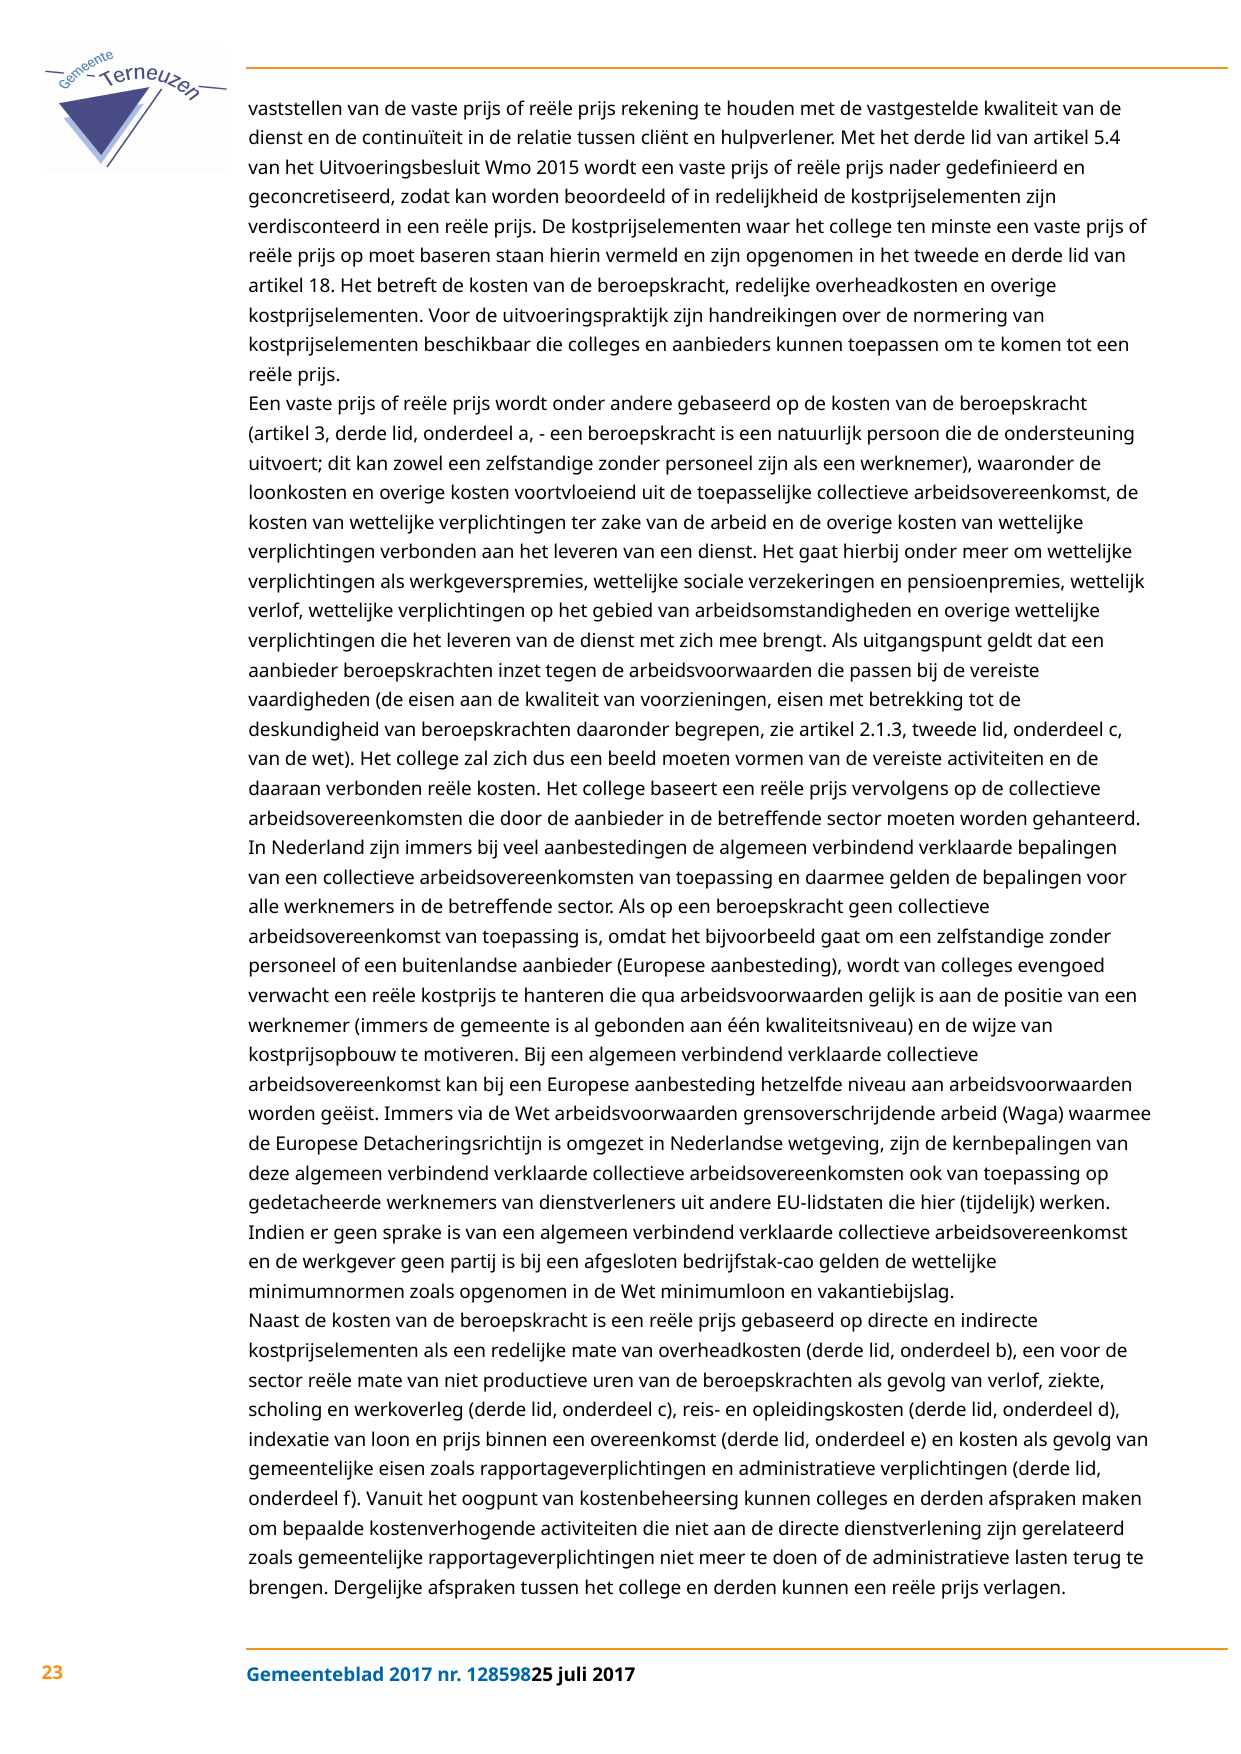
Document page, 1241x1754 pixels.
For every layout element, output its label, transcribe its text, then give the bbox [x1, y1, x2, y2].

text vaststellen van de vaste prijs of reële prijs rekening te houden met de vastgestelde kwaliteit van de dienst en de continuïteit in de relatie tussen cliënt en hulpverlener. Met het derde lid van artikel 5.4 van het Uitvoeringsbesluit Wmo 2015 wordt een vaste prijs of reële prijs nader gedefinieerd en geconcretiseerd, zodat kan worden beoordeeld of in redelijkheid de kostprijselementen zijn verdisconteerd in een reële prijs. De kostprijselementen waar het college ten minste een vaste prijs of reële prijs op moet baseren staan hierin vermeld en zijn opgenomen in het tweede en derde lid van artikel 18. Het betreft de kosten van de beroepskracht, redelijke overheadkosten en overige kostprijselementen. Voor de uitvoeringspraktijk zijn handreikingen over de normering van kostprijselementen beschikbaar die colleges en aanbieders kunnen toepassen om te komen tot een reële prijs. [248, 95, 1152, 387]
picture [41, 47, 231, 172]
text Naast de kosten van de beroepskracht is een reële prijs gebaseerd op directe en indirecte kostprijselementen als een redelijke mate van overheadkosten (derde lid, onderdeel b), een voor de sector reële mate van niet productieve uren van de beroepskrachten als gevolg van verlof, ziekte, scholing en werkoverleg (derde lid, onderdeel c), reis- en opleidingskosten (derde lid, onderdeel d), indexatie van loon en prijs binnen een overeenkomst (derde lid, onderdeel e) en kosten als gevolg van gemeentelijke eisen zoals rapportageverplichtingen en administratieve verplichtingen (derde lid, onderdeel f). Vanuit het oogpunt van kostenbeheersing kunnen colleges en derden afspraken maken om bepaalde kostenverhogende activiteiten die niet aan de directe dienstverlening zijn gerelateerd zoals gemeentelijke rapportageverplichtingen niet meer te doen of de administratieve lasten terug te brengen. Dergelijke afspraken tussen het college en derden kunnen een reële prijs verlagen. [248, 1308, 1152, 1600]
text Een vaste prijs of reële prijs wordt onder andere gebaseerd op de kosten van de beroepskracht (artikel 3, derde lid, onderdeel a, - een beroepskracht is een natuurlijk persoon die de ondersteuning uitvoert; dit kan zowel een zelfstandige zonder personeel zijn als een werknemer), waaronder de loonkosten en overige kosten voortvloeiend uit de toepasselijke collectieve arbeidsovereenkomst, de kosten van wettelijke verplichtingen ter zake van de arbeid en de overige kosten van wettelijke verplichtingen verbonden aan het leveren van een dienst. Het gaat hierbij onder meer om wettelijke verplichtingen als werkgeverspremies, wettelijke sociale verzekeringen en pensioenpremies, wettelijk verlof, wettelijke verplichtingen op het gebied van arbeidsomstandigheden en overige wettelijke verplichtingen die het leveren van de dienst met zich mee brengt. Als uitgangspunt geldt dat een aanbieder beroepskrachten inzet tegen de arbeidsvoorwaarden die passen bij de vereiste vaardigheden (de eisen aan de kwaliteit van voorzieningen, eisen met betrekking tot de deskundigheid van beroepskrachten daaronder begrepen, zie artikel 2.1.3, tweede lid, onderdeel c, van de wet). Het college zal zich dus een beeld moeten vormen van de vereiste activiteiten en de daaraan verbonden reële kosten. Het college baseert een reële prijs vervolgens op de collectieve arbeidsovereenkomsten die door de aanbieder in de betreffende sector moeten worden gehanteerd. In Nederland zijn immers bij veel aanbestedingen de algemeen verbindend verklaarde bepalingen van een collectieve arbeidsovereenkomsten van toepassing en daarmee gelden de bepalingen voor alle werknemers in de betreffende sector. Als op een beroepskracht geen collectieve arbeidsovereenkomst van toepassing is, omdat het bijvoorbeeld gaat om een zelfstandige zonder personeel of een buitenlandse aanbieder (Europese aanbesteding), wordt van colleges evengoed verwacht een reële kostprijs te hanteren die qua arbeidsvoorwaarden gelijk is aan de positie van een werknemer (immers de gemeente is al gebonden aan één kwaliteitsniveau) en de wijze van kostprijsopbouw te motiveren. Bij een algemeen verbindend verklaarde collectieve arbeidsovereenkomst kan bij een Europese aanbesteding hetzelfde niveau aan arbeidsvoorwaarden worden geëist. Immers via de Wet arbeidsvoorwaarden grensoverschrijdende arbeid (Waga) waarmee de Europese Detacheringsrichtijn is omgezet in Nederlandse wetgeving, zijn de kernbepalingen van deze algemeen verbindend verklaarde collectieve arbeidsovereenkomsten ook van toepassing op gedetacheerde werknemers van dienstverleners uit andere EU-lidstaten die hier (tijdelijk) werken. Indien er geen sprake is van een algemeen verbindend verklaarde collectieve arbeidsovereenkomst en de werkgever geen partij is bij een afgesloten bedrijfstak-cao gelden de wettelijke minimumnormen zoals opgenomen in de Wet minimumloon en vakantiebijslag. [248, 391, 1152, 1304]
